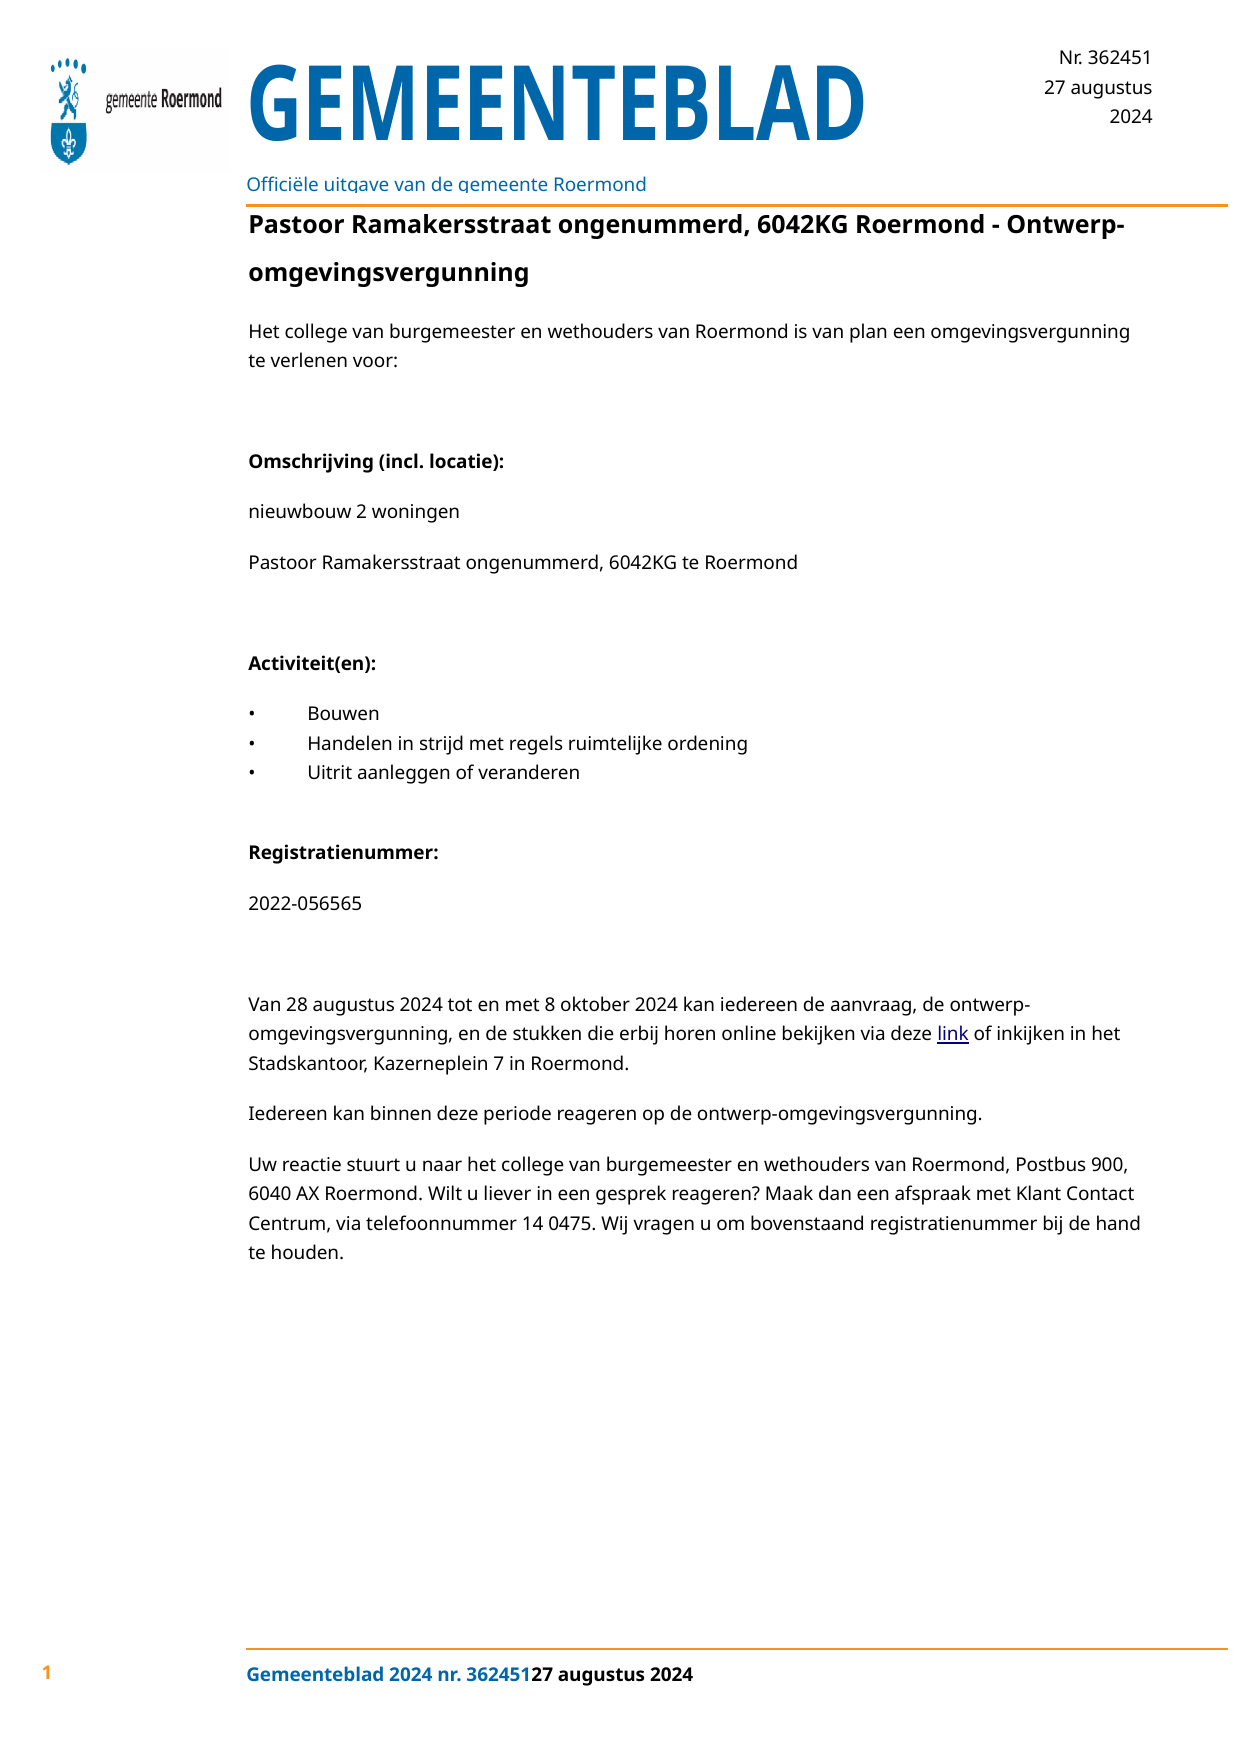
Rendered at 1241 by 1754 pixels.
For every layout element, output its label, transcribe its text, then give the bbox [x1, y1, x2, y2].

text Van 28 augustus 2024 tot en met 8 oktober 2024 kan iedereen de aanvraag, de ontwerp-omgevingsvergunning, en de stukken die erbij horen online bekijken via deze link of inkijken in het Stadskantoor, Kazerneplein 7 in Roermond. [248, 991, 1152, 1076]
text Iedereen kan binnen deze periode reageren op de ontwerp-omgevingsvergunning. [248, 1100, 1152, 1126]
text Uw reactie stuurt u naar het college van burgemeester en wethouders van Roermond, Postbus 900, 6040 AX Roermond. Wilt u liever in een gesprek reageren? Maak dan een afspraak met Klant Contact Centrum, via telefoonnummer 14 0475. Wij vragen u om bovenstaand registratienummer bij de hand te houden. [248, 1151, 1152, 1265]
text Pastoor Ramakersstraat ongenummerd, 6042KG Roermond - Ontwerp-omgevingsvergunning [248, 207, 1152, 288]
text Registratienummer: [248, 839, 1152, 865]
text Omschrijving (incl. locatie): [248, 448, 1152, 474]
text nieuwbouw 2 woningen [248, 499, 1152, 524]
text 2022-056565 [248, 890, 1152, 916]
list Bouwen [248, 700, 1152, 726]
picture [41, 47, 231, 172]
text Activiteit(en): [248, 650, 1152, 676]
text Het college van burgemeester en wethouders van Roermond is van plan een omgevingsvergunning te verlenen voor: [248, 318, 1152, 373]
list Uitrit aanleggen of veranderen [248, 759, 1152, 785]
list Handelen in strijd met regels ruimtelijke ordening [248, 730, 1152, 756]
text Pastoor Ramakersstraat ongenummerd, 6042KG te Roermond [248, 549, 1152, 575]
